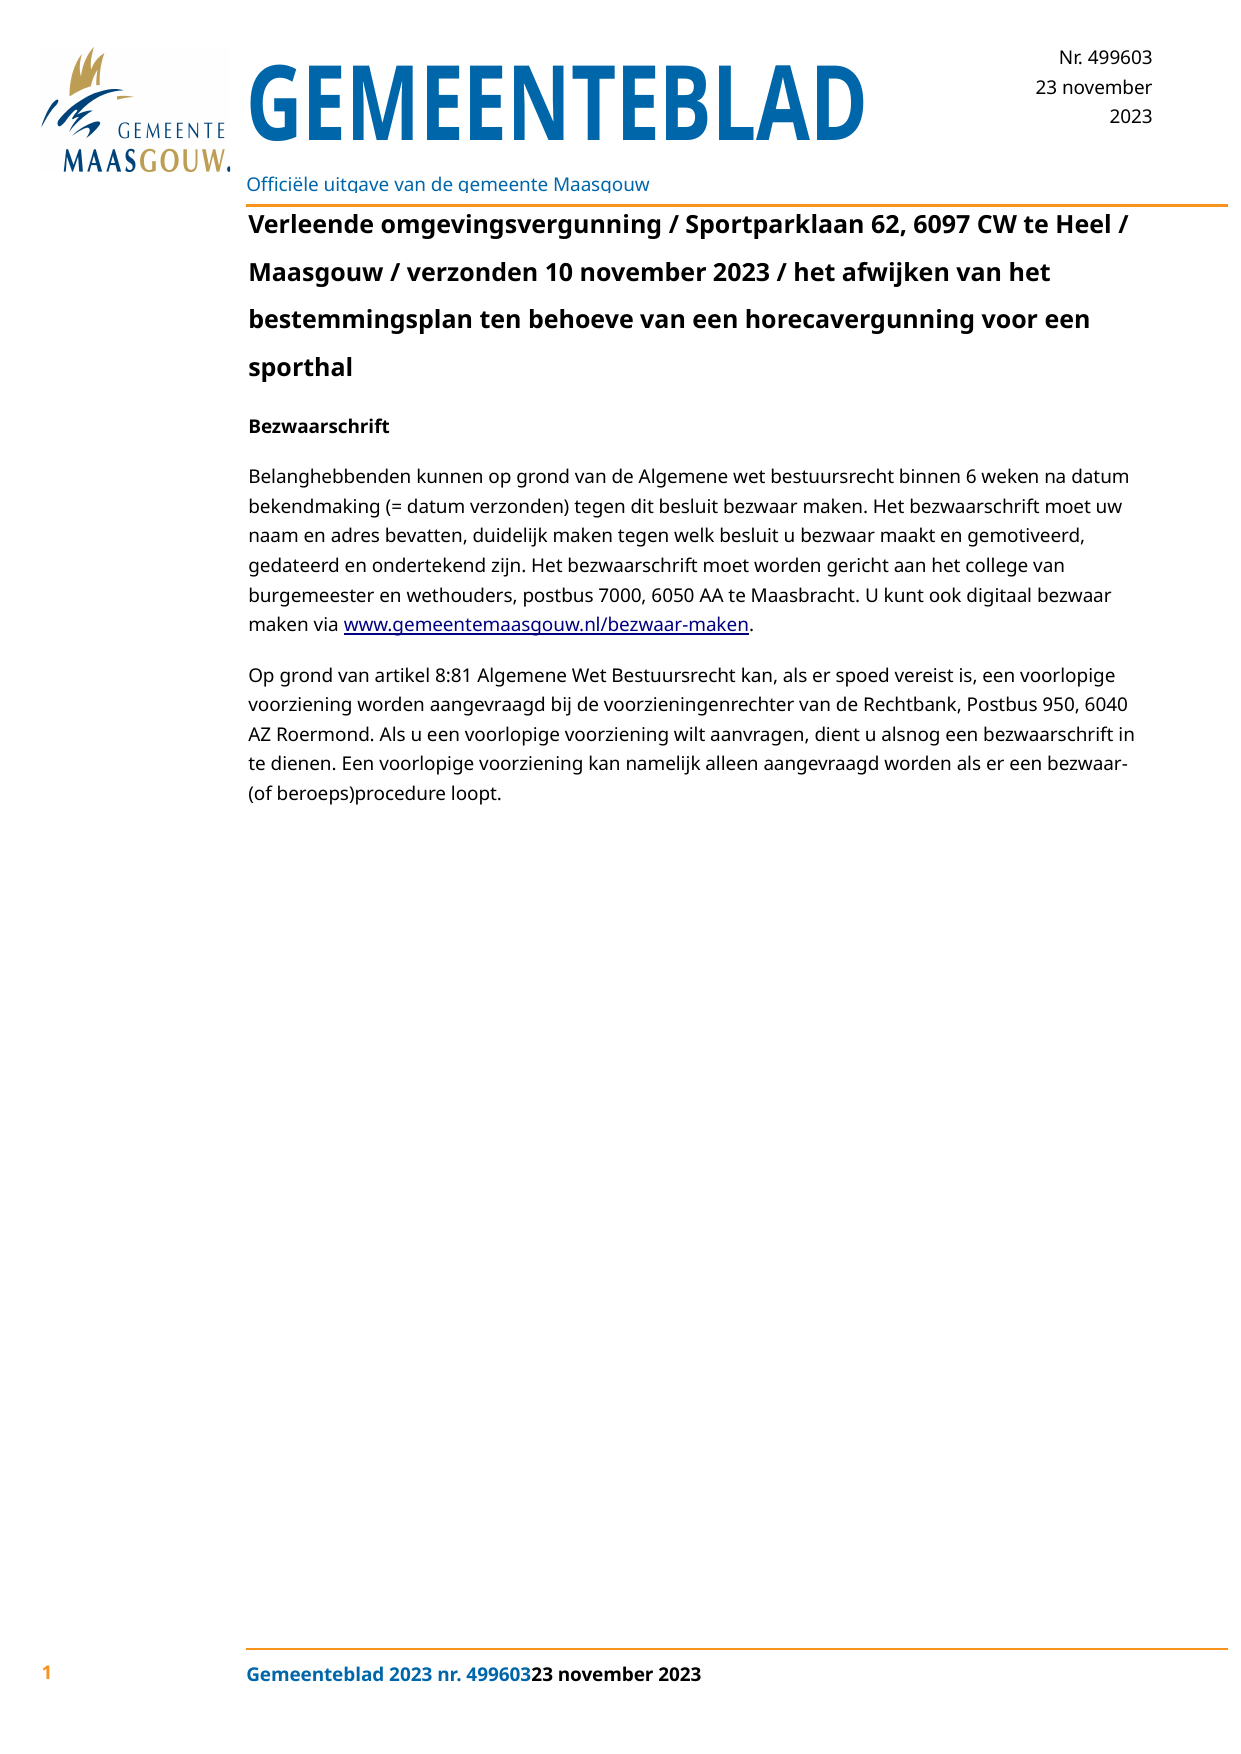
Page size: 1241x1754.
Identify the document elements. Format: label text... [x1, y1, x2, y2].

text Verleende omgevingsvergunning / Sportparklaan 62, 6097 CW te Heel / Maasgouw / verzonden 10 november 2023 / het afwijken van het bestemmingsplan ten behoeve van een horecavergunning voor een sporthal [248, 207, 1152, 384]
text Belanghebbenden kunnen op grond van de Algemene wet bestuursrecht binnen 6 weken na datum bekendmaking (= datum verzonden) tegen dit besluit bezwaar maken. Het bezwaarschrift moet uw naam en adres bevatten, duidelijk maken tegen welk besluit u bezwaar maakt en gemotiveerd, gedateerd en ondertekend zijn. Het bezwaarschrift moet worden gericht aan het college van burgemeester en wethouders, postbus 7000, 6050 AA te Maasbracht. U kunt ook digitaal bezwaar maken via www.gemeentemaasgouw.nl/bezwaar-maken. [248, 463, 1152, 637]
text Op grond van artikel 8:81 Algemene Wet Bestuursrecht kan, als er spoed vereist is, een voorlopige voorziening worden aangevraagd bij de voorzieningenrechter van de Rechtbank, Postbus 950, 6040 AZ Roermond. Als u een voorlopige voorziening wilt aanvragen, dient u alsnog een bezwaarschrift in te dienen. Een voorlopige voorziening kan namelijk alleen aangevraagd worden als er een bezwaar- (of beroeps)procedure loopt. [248, 662, 1152, 806]
picture [41, 47, 231, 172]
text Bezwaarschrift [248, 413, 1152, 439]
